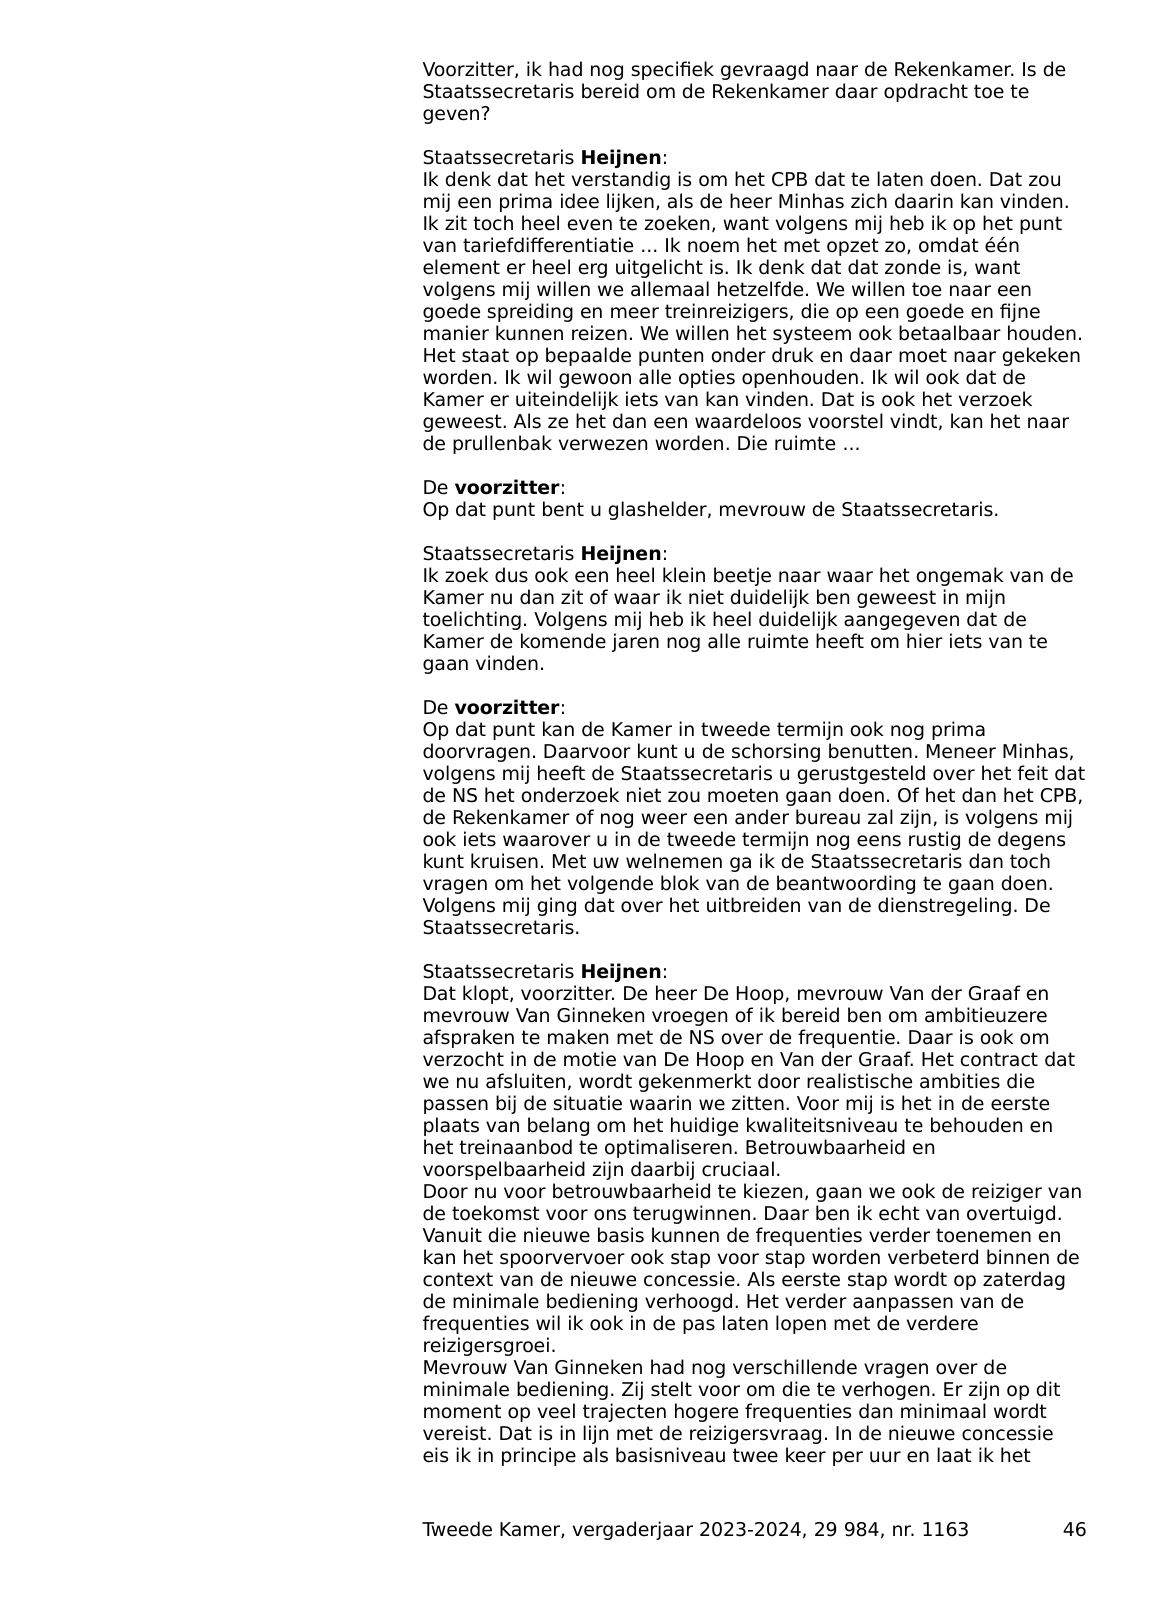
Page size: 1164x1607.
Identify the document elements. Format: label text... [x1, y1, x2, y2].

text Staatssecretaris Heijnen: [422, 961, 1087, 983]
text De voorzitter: [422, 697, 1087, 719]
text Dat klopt, voorzitter. De heer De Hoop, mevrouw Van der Graaf en mevrouw Van Ginneken vroegen of ik bereid ben om ambitieuzere afspraken te maken met de NS over de frequentie. Daar is ook om verzocht in de motie van De Hoop en Van der Graaf. Het contract dat we nu afsluiten, wordt gekenmerkt door realistische ambities die passen bij de situatie waarin we zitten. Voor mij is het in de eerste plaats van belang om het huidige kwaliteitsniveau te behouden en het treinaanbod te optimaliseren. Betrouwbaarheid en voorspelbaarheid zijn daarbij cruciaal. [422, 983, 1087, 1181]
text Voorzitter, ik had nog specifiek gevraagd naar de Rekenkamer. Is de Staatssecretaris bereid om de Rekenkamer daar opdracht toe te geven? [422, 59, 1087, 125]
text Op dat punt bent u glashelder, mevrouw de Staatssecretaris. [422, 499, 1087, 521]
text De voorzitter: [422, 477, 1087, 499]
text Staatssecretaris Heijnen: [422, 543, 1087, 565]
text Ik denk dat het verstandig is om het CPB dat te laten doen. Dat zou mij een prima idee lijken, als de heer Minhas zich daarin kan vinden. Ik zit toch heel even te zoeken, want volgens mij heb ik op het punt van tariefdifferentiatie ... Ik noem het met opzet zo, omdat één element er heel erg uitgelicht is. Ik denk dat dat zonde is, want volgens mij willen we allemaal hetzelfde. We willen toe naar een goede spreiding en meer treinreizigers, die op een goede en fijne manier kunnen reizen. We willen het systeem ook betaalbaar houden. Het staat op bepaalde punten onder druk en daar moet naar gekeken worden. Ik wil gewoon alle opties openhouden. Ik wil ook dat de Kamer er uiteindelijk iets van kan vinden. Dat is ook het verzoek geweest. Als ze het dan een waardeloos voorstel vindt, kan het naar de prullenbak verwezen worden. Die ruimte ... [422, 169, 1087, 455]
text Staatssecretaris Heijnen: [422, 147, 1087, 169]
text Door nu voor betrouwbaarheid te kiezen, gaan we ook de reiziger van de toekomst voor ons terugwinnen. Daar ben ik echt van overtuigd. Vanuit die nieuwe basis kunnen de frequenties verder toenemen en kan het spoorvervoer ook stap voor stap worden verbeterd binnen de context van de nieuwe concessie. Als eerste stap wordt op zaterdag de minimale bediening verhoogd. Het verder aanpassen van de frequenties wil ik ook in de pas laten lopen met de verdere reizigersgroei. [422, 1181, 1087, 1357]
text Mevrouw Van Ginneken had nog verschillende vragen over de minimale bediening. Zij stelt voor om die te verhogen. Er zijn op dit moment op veel trajecten hogere frequenties dan minimaal wordt vereist. Dat is in lijn met de reizigersvraag. In de nieuwe concessie eis ik in principe als basisniveau twee keer per uur en laat ik het [422, 1357, 1087, 1467]
text Ik zoek dus ook een heel klein beetje naar waar het ongemak van de Kamer nu dan zit of waar ik niet duidelijk ben geweest in mijn toelichting. Volgens mij heb ik heel duidelijk aangegeven dat de Kamer de komende jaren nog alle ruimte heeft om hier iets van te gaan vinden. [422, 565, 1087, 675]
text Op dat punt kan de Kamer in tweede termijn ook nog prima doorvragen. Daarvoor kunt u de schorsing benutten. Meneer Minhas, volgens mij heeft de Staatssecretaris u gerustgesteld over het feit dat de NS het onderzoek niet zou moeten gaan doen. Of het dan het CPB, de Rekenkamer of nog weer een ander bureau zal zijn, is volgens mij ook iets waarover u in de tweede termijn nog eens rustig de degens kunt kruisen. Met uw welnemen ga ik de Staatssecretaris dan toch vragen om het volgende blok van de beantwoording te gaan doen. Volgens mij ging dat over het uitbreiden van de dienstregeling. De Staatssecretaris. [422, 719, 1087, 939]
